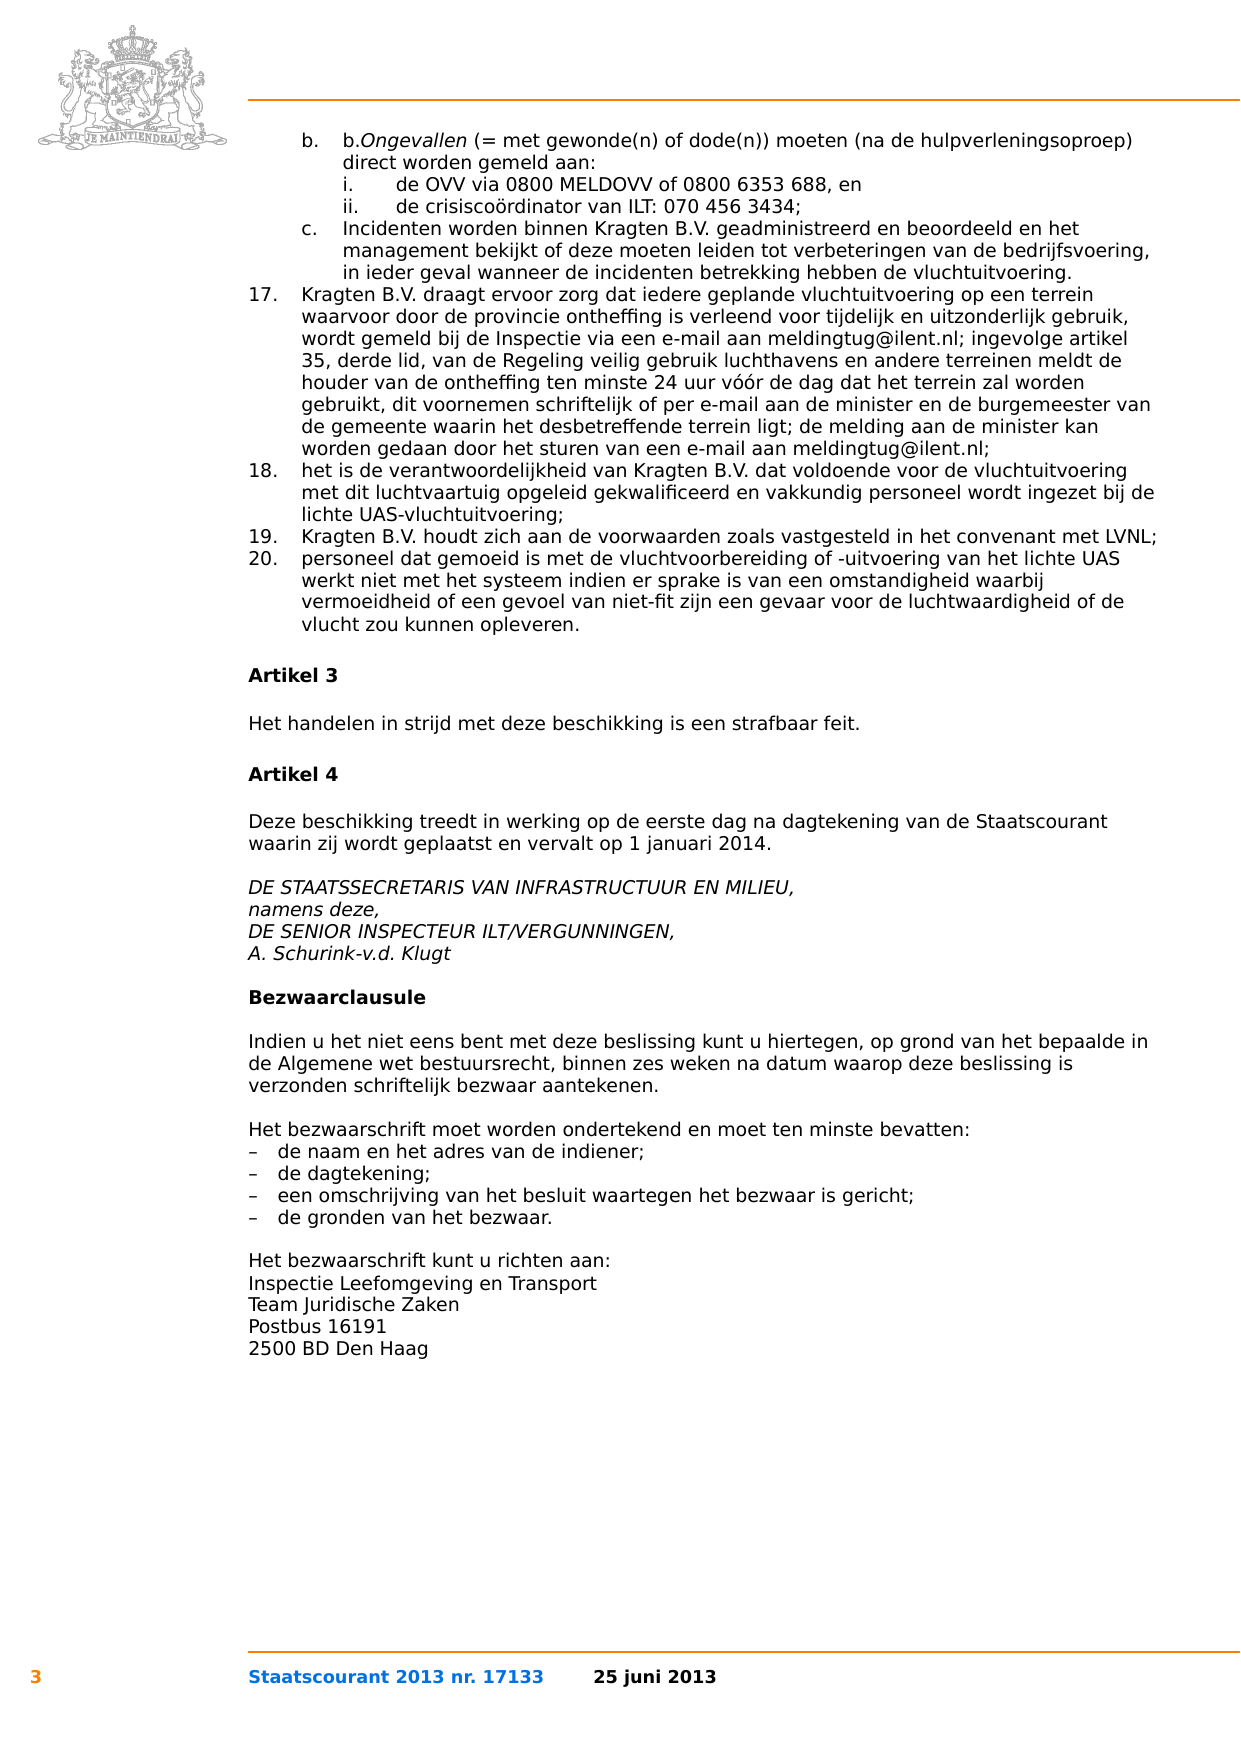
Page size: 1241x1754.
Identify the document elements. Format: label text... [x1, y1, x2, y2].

text 17. Kragten B.V. draagt ervoor zorg dat iedere geplande vluchtuitvoering op een terrein waarvoor door de provincie ontheffing is verleend voor tijdelijk en uitzonderlijk gebruik, wordt gemeld bij de Inspectie via een e-mail aan meldingtug@ilent.nl; ingevolge artikel 35, derde lid, van de Regeling veilig gebruik luchthavens en andere terreinen meldt de houder van de ontheffing ten minste 24 uur vóór de dag dat het terrein zal worden gebruikt, dit voornemen schriftelijk of per e-mail aan de minister en de burgemeester van de gemeente waarin het desbetreffende terrein ligt; de melding aan de minister kan worden gedaan door het sturen van een e-mail aan meldingtug@ilent.nl; [248, 284, 1163, 459]
text Het bezwaarschrift moet worden ondertekend en moet ten minste bevatten: [248, 1119, 1163, 1141]
text Team Juridische Zaken [248, 1294, 1163, 1316]
subtitle Artikel 4 [248, 764, 1163, 786]
text c. Incidenten worden binnen Kragten B.V. geadministreerd en beoordeeld en het management bekijkt of deze moeten leiden tot verbeteringen van de bedrijfsvoering, in ieder geval wanneer de incidenten betrekking hebben de vluchtuitvoering. [301, 218, 1163, 284]
picture [38, 25, 227, 150]
text b. b.Ongevallen (= met gewonde(n) of dode(n)) moeten (na de hulpverleningsoproep) direct worden gemeld aan: [301, 130, 1163, 174]
text Deze beschikking treedt in werking op de eerste dag na dagtekening van de Staatscourant waarin zij wordt geplaatst en vervalt op 1 januari 2014. [248, 811, 1163, 855]
text ii. de crisiscoördinator van ILT: 070 456 3434; [342, 196, 1163, 218]
text DE STAATSSECRETARIS VAN INFRASTRUCTUUR EN MILIEU, namens deze, DE SENIOR INSPECTEUR ILT/VERGUNNINGEN, A. Schurink-v.d. Klugt [248, 877, 1163, 965]
text Inspectie Leefomgeving en Transport [248, 1272, 1163, 1294]
text – de naam en het adres van de indiener; [248, 1141, 1163, 1163]
subtitle Artikel 3 [248, 665, 1163, 687]
text Het handelen in strijd met deze beschikking is een strafbaar feit. [248, 712, 1163, 734]
text Indien u het niet eens bent met deze beslissing kunt u hiertegen, op grond van het bepaalde in de Algemene wet bestuursrecht, binnen zes weken na datum waarop deze beslissing is verzonden schriftelijk bezwaar aantekenen. [248, 1031, 1163, 1097]
text – de dagtekening; [248, 1163, 1163, 1184]
text 19. Kragten B.V. houdt zich aan de voorwaarden zoals vastgesteld in het convenant met LVNL; [248, 526, 1163, 547]
text Het bezwaarschrift kunt u richten aan: [248, 1250, 1163, 1272]
text 20. personeel dat gemoeid is met de vluchtvoorbereiding of -uitvoering van het lichte UAS werkt niet met het systeem indien er sprake is van een omstandigheid waarbij vermoeidheid of een gevoel van niet-fit zijn een gevaar voor de luchtwaardigheid of de vlucht zou kunnen opleveren. [248, 547, 1163, 635]
text 18. het is de verantwoordelijkheid van Kragten B.V. dat voldoende voor de vluchtuitvoering met dit luchtvaartuig opgeleid gekwalificeerd en vakkundig personeel wordt ingezet bij de lichte UAS-vluchtuitvoering; [248, 459, 1163, 526]
text – een omschrijving van het besluit waartegen het bezwaar is gericht; [248, 1184, 1163, 1207]
text Bezwaarclausule [248, 987, 1163, 1009]
text i. de OVV via 0800 MELDOVV of 0800 6353 688, en [342, 174, 1163, 196]
text – de gronden van het bezwaar. [248, 1207, 1163, 1228]
text 2500 BD Den Haag [248, 1338, 1163, 1360]
text Postbus 16191 [248, 1316, 1163, 1338]
